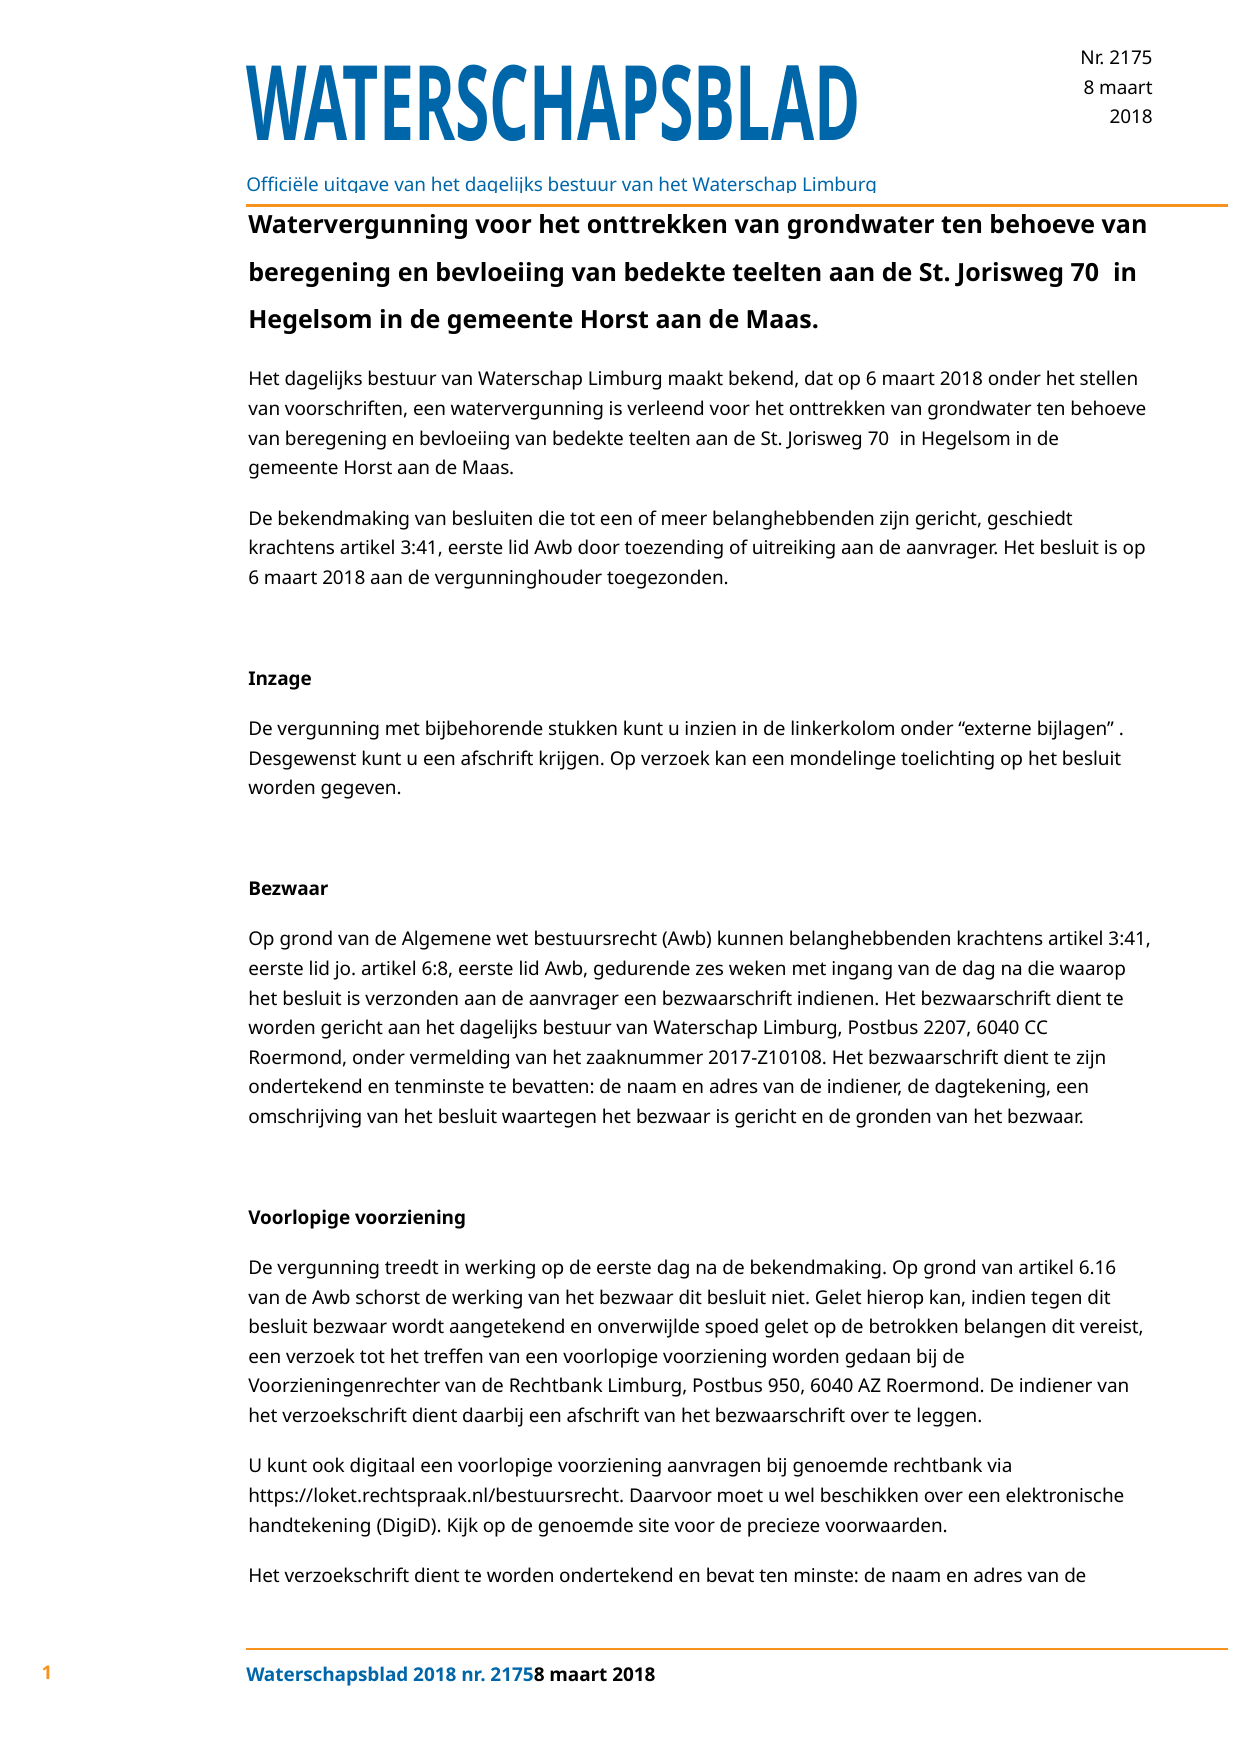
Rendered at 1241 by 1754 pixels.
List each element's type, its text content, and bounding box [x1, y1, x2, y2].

text Op grond van de Algemene wet bestuursrecht (Awb) kunnen belanghebbenden krachtens artikel 3:41, eerste lid jo. artikel 6:8, eerste lid Awb, gedurende zes weken met ingang van de dag na die waarop het besluit is verzonden aan de aanvrager een bezwaarschrift indienen. Het bezwaarschrift dient te worden gericht aan het dagelijks bestuur van Waterschap Limburg, Postbus 2207, 6040 CC Roermond, onder vermelding van het zaaknummer 2017-Z10108. Het bezwaarschrift dient te zijn ondertekend en tenminste te bevatten: de naam en adres van de indiener, de dagtekening, een omschrijving van het besluit waartegen het bezwaar is gericht en de gronden van het bezwaar. [248, 926, 1152, 1129]
picture [41, 47, 231, 172]
text Inzage [248, 665, 1152, 690]
text Het verzoekschrift dient te worden ondertekend en bevat ten minste: de naam en adres van de [248, 1562, 1152, 1588]
text U kunt ook digitaal een voorlopige voorziening aanvragen bij genoemde rechtbank via https://loket.rechtspraak.nl/bestuursrecht. Daarvoor moet u wel beschikken over een elektronische handtekening (DigiD). Kijk op de genoemde site voor de precieze voorwaarden. [248, 1453, 1152, 1537]
text De bekendmaking van besluiten die tot een of meer belanghebbenden zijn gericht, geschiedt krachtens artikel 3:41, eerste lid Awb door toezending of uitreiking aan de aanvrager. Het besluit is op 6 maart 2018 aan de vergunninghouder toegezonden. [248, 505, 1152, 589]
text De vergunning treedt in werking op de eerste dag na de bekendmaking. Op grond van artikel 6.16 van de Awb schorst de werking van het bezwaar dit besluit niet. Gelet hierop kan, indien tegen dit besluit bezwaar wordt aangetekend en onverwijlde spoed gelet op de betrokken belangen dit vereist, een verzoek tot het treffen van een voorlopige voorziening worden gedaan bij de Voorzieningenrechter van de Rechtbank Limburg, Postbus 950, 6040 AZ Roermond. De indiener van het verzoekschrift dient daarbij een afschrift van het bezwaarschrift over te leggen. [248, 1254, 1152, 1428]
text Het dagelijks bestuur van Waterschap Limburg maakt bekend, dat op 6 maart 2018 onder het stellen van voorschriften, een watervergunning is verleend voor het onttrekken van grondwater ten behoeve van beregening en bevloeiing van bedekte teelten aan de St. Jorisweg 70 in Hegelsom in de gemeente Horst aan de Maas. [248, 366, 1152, 480]
text Bezwaar [248, 875, 1152, 901]
text Voorlopige voorziening [248, 1204, 1152, 1229]
text De vergunning met bijbehorende stukken kunt u inzien in de linkerkolom onder “externe bijlagen” . Desgewenst kunt u een afschrift krijgen. Op verzoek kan een mondelinge toelichting op het besluit worden gegeven. [248, 715, 1152, 800]
text Watervergunning voor het onttrekken van grondwater ten behoeve van beregening en bevloeiing van bedekte teelten aan de St. Jorisweg 70 in Hegelsom in de gemeente Horst aan de Maas. [248, 207, 1152, 336]
